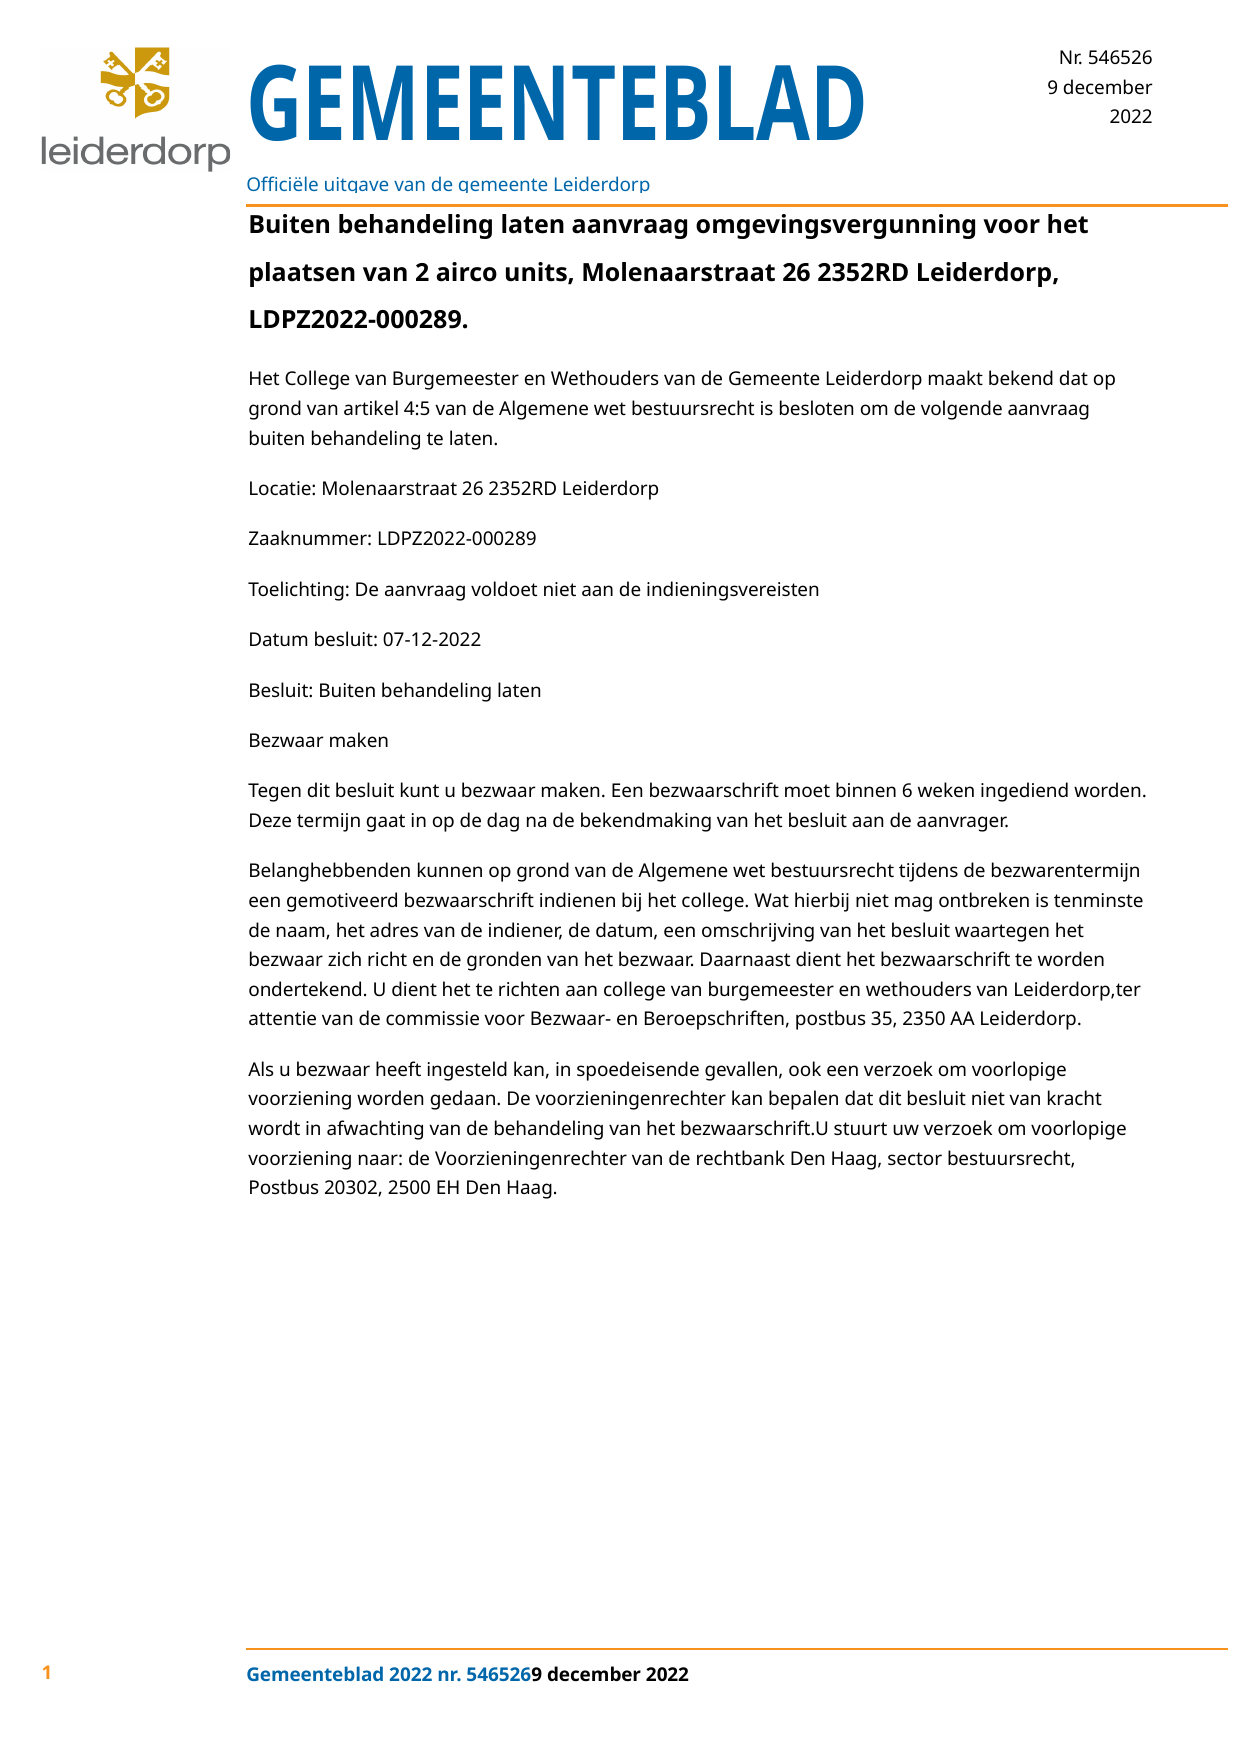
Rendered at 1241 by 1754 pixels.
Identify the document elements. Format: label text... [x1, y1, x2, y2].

text Datum besluit: 07-12-2022 [248, 626, 1152, 652]
text Belanghebbenden kunnen op grond van de Algemene wet bestuursrecht tijdens de bezwarentermijn een gemotiveerd bezwaarschrift indienen bij het college. Wat hierbij niet mag ontbreken is tenminste de naam, het adres van de indiener, de datum, een omschrijving van het besluit waartegen het bezwaar zich richt en de gronden van het bezwaar. Daarnaast dient het bezwaarschrift te worden ondertekend. U dient het te richten aan college van burgemeester en wethouders van Leiderdorp,ter attentie van de commissie voor Bezwaar- en Beroepschriften, postbus 35, 2350 AA Leiderdorp. [248, 858, 1152, 1031]
text Zaaknummer: LDPZ2022-000289 [248, 526, 1152, 551]
text Tegen dit besluit kunt u bezwaar maken. Een bezwaarschrift moet binnen 6 weken ingediend worden. Deze termijn gaat in op de dag na de bekendmaking van het besluit aan de aanvrager. [248, 778, 1152, 833]
text Als u bezwaar heeft ingesteld kan, in spoedeisende gevallen, ook een verzoek om voorlopige voorziening worden gedaan. De voorzieningenrechter kan bepalen dat dit besluit niet van kracht wordt in afwachting van de behandeling van het bezwaarschrift.U stuurt uw verzoek om voorlopige voorziening naar: de Voorzieningenrechter van de rechtbank Den Haag, sector bestuursrecht, Postbus 20302, 2500 EH Den Haag. [248, 1056, 1152, 1200]
picture [41, 47, 231, 172]
text Locatie: Molenaarstraat 26 2352RD Leiderdorp [248, 475, 1152, 501]
text Het College van Burgemeester en Wethouders van de Gemeente Leiderdorp maakt bekend dat op grond van artikel 4:5 van de Algemene wet bestuursrecht is besloten om de volgende aanvraag buiten behandeling te laten. [248, 366, 1152, 450]
text Buiten behandeling laten aanvraag omgevingsvergunning voor het plaatsen van 2 airco units, Molenaarstraat 26 2352RD Leiderdorp, LDPZ2022-000289. [248, 207, 1152, 336]
text Besluit: Buiten behandeling laten [248, 677, 1152, 702]
text Bezwaar maken [248, 727, 1152, 753]
text Toelichting: De aanvraag voldoet niet aan de indieningsvereisten [248, 576, 1152, 602]
